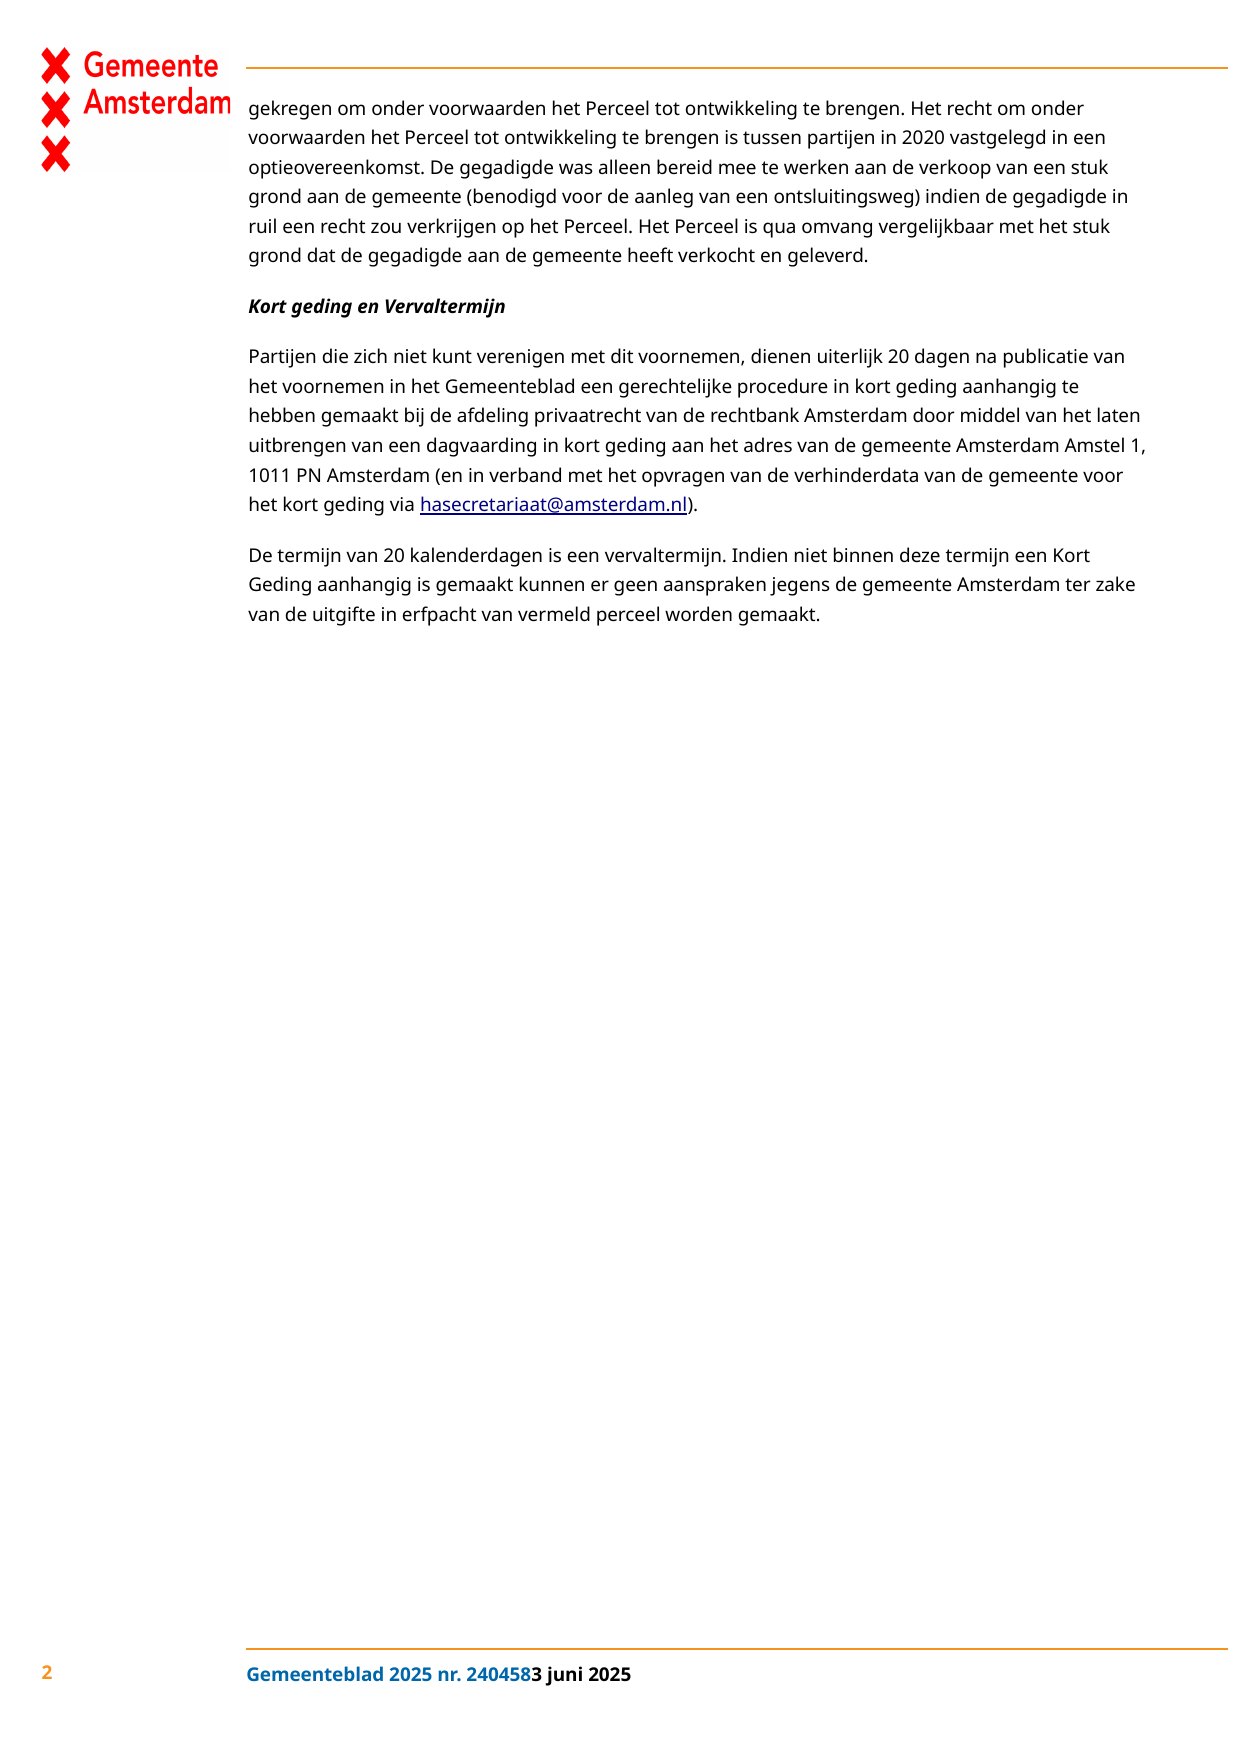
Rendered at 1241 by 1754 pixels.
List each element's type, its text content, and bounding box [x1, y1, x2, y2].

text Partijen die zich niet kunt verenigen met dit voornemen, dienen uiterlijk 20 dagen na publicatie van het voornemen in het Gemeenteblad een gerechtelijke procedure in kort geding aanhangig te hebben gemaakt bij de afdeling privaatrecht van de rechtbank Amsterdam door middel van het laten uitbrengen van een dagvaarding in kort geding aan het adres van de gemeente Amsterdam Amstel 1, 1011 PN Amsterdam (en in verband met het opvragen van de verhinderdata van de gemeente voor het kort geding via hasecretariaat@amsterdam.nl). [248, 343, 1152, 517]
text De termijn van 20 kalenderdagen is een vervaltermijn. Indien niet binnen deze termijn een Kort Geding aanhangig is gemaakt kunnen er geen aanspraken jegens de gemeente Amsterdam ter zake van de uitgifte in erfpacht van vermeld perceel worden gemaakt. [248, 542, 1152, 627]
picture [41, 47, 231, 172]
text gekregen om onder voorwaarden het Perceel tot ontwikkeling te brengen. Het recht om onder voorwaarden het Perceel tot ontwikkeling te brengen is tussen partijen in 2020 vastgelegd in een optieovereenkomst. De gegadigde was alleen bereid mee te werken aan de verkoop van een stuk grond aan de gemeente (benodigd voor de aanleg van een ontsluitingsweg) indien de gegadigde in ruil een recht zou verkrijgen op het Perceel. Het Perceel is qua omvang vergelijkbaar met het stuk grond dat de gegadigde aan de gemeente heeft verkocht en geleverd. [248, 95, 1152, 268]
text Kort geding en Vervaltermijn [248, 293, 1152, 319]
